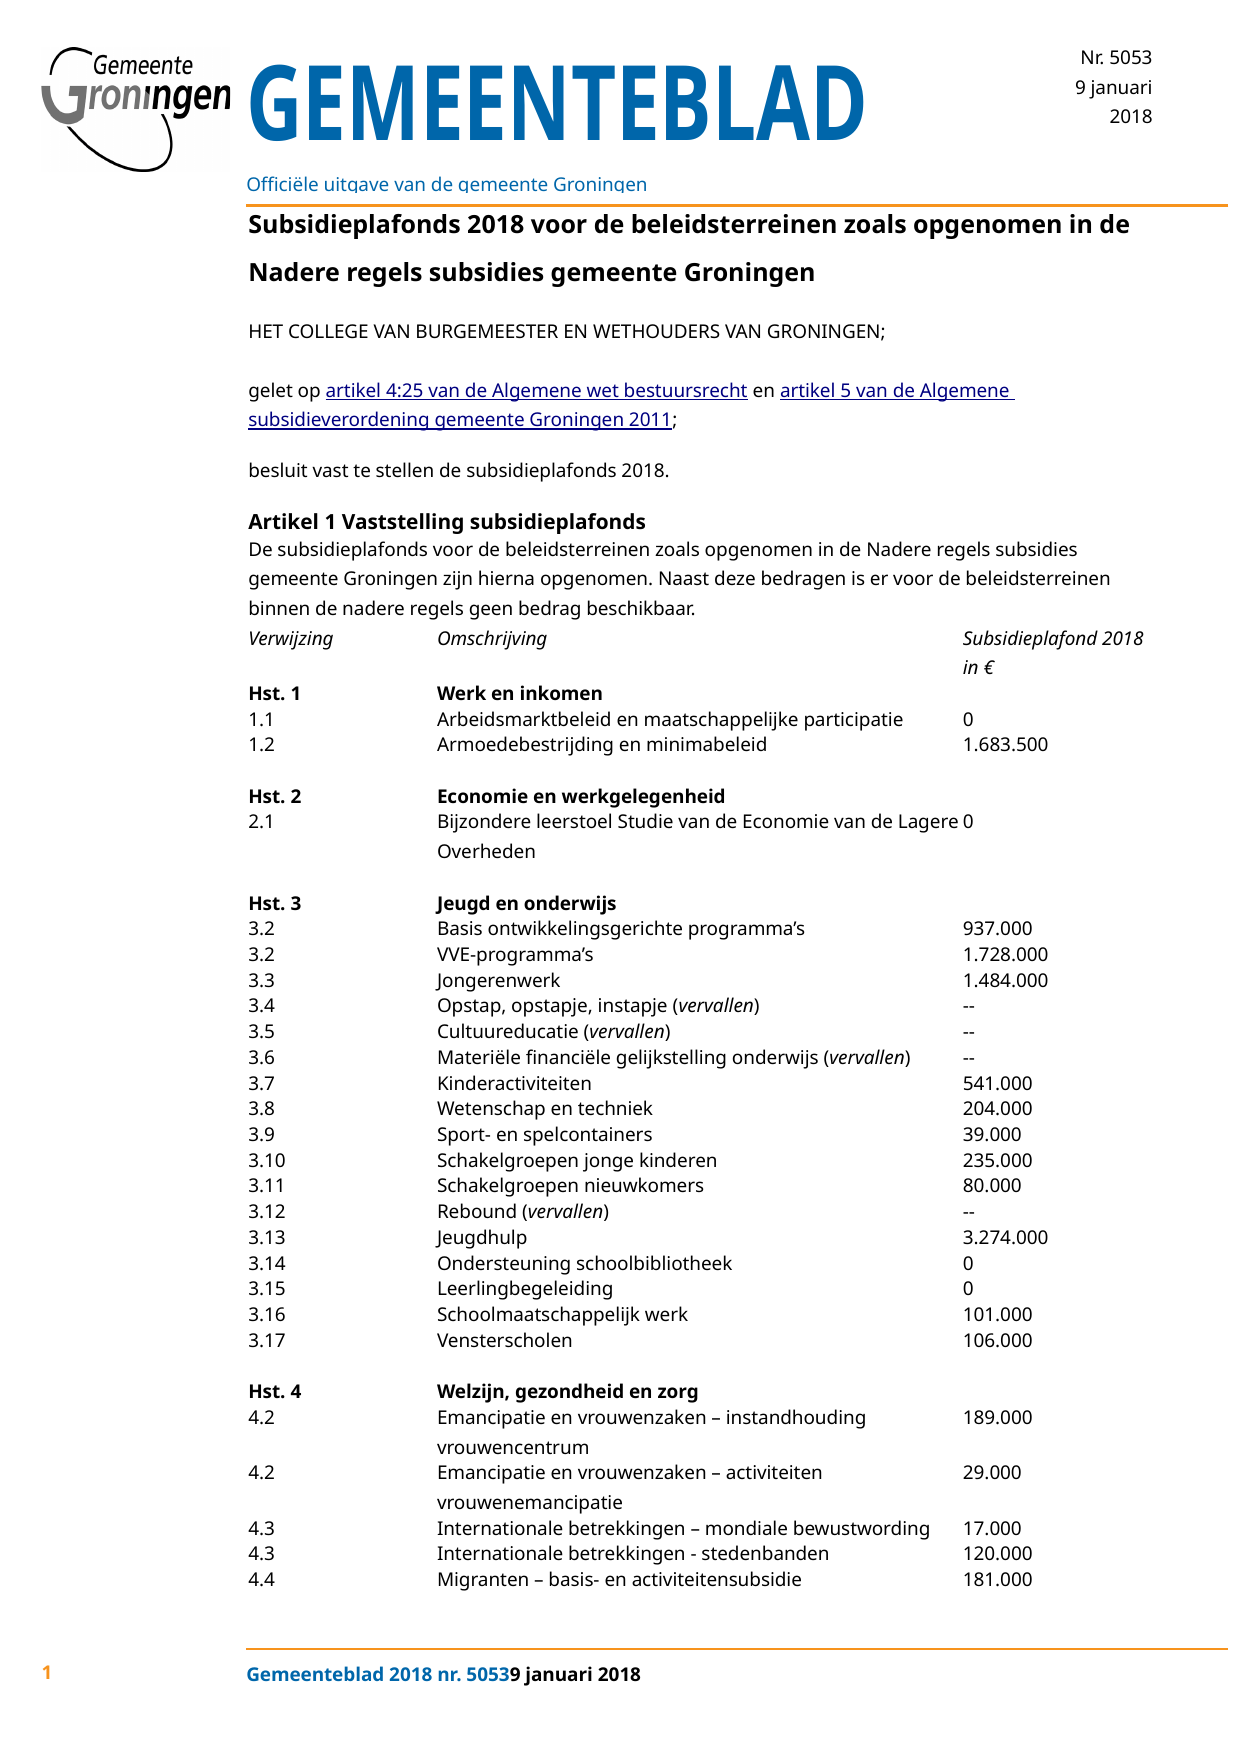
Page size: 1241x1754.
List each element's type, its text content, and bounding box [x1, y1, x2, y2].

table_cell 4.3 [248, 1515, 437, 1541]
table_cell Hst. 1 [248, 680, 437, 706]
table_cell Economie en werkgelegenheid [437, 783, 1152, 809]
table_cell -- [963, 1199, 1152, 1224]
text Artikel 1 Vaststelling subsidieplafonds [248, 507, 1152, 536]
table_cell Welzijn, gezondheid en zorg [437, 1379, 1152, 1404]
table_cell 3.16 [248, 1301, 437, 1327]
table_cell Bijzondere leerstoel Studie van de Economie van de Lagere Overheden [437, 809, 963, 864]
table_cell 181.000 [963, 1566, 1152, 1592]
table_cell Kinderactiviteiten [437, 1070, 963, 1096]
table_cell 3.12 [248, 1199, 437, 1224]
table_cell 17.000 [963, 1515, 1152, 1541]
table_cell Wetenschap en techniek [437, 1096, 963, 1121]
table_cell Hst. 4 [248, 1379, 437, 1404]
table_cell 2.1 [248, 809, 437, 864]
table_cell -- [963, 993, 1152, 1018]
table_cell Migranten – basis- en activiteitensubsidie [437, 1566, 963, 1592]
text HET COLLEGE VAN BURGEMEESTER EN WETHOUDERS VAN GRONINGEN; [248, 318, 1152, 344]
table_cell 541.000 [963, 1070, 1152, 1096]
table_cell -- [963, 1044, 1152, 1070]
table_cell Opstap, opstapje, instapje (vervallen) [437, 993, 963, 1018]
text Subsidieplafonds 2018 voor de beleidsterreinen zoals opgenomen in de Nadere regels subsidies gemeente Groningen [248, 207, 1152, 288]
table_cell 3.6 [248, 1044, 437, 1070]
table_header Subsidieplafond 2018 in € [963, 625, 1152, 680]
table_cell Basis ontwikkelingsgerichte programma’s [437, 915, 963, 941]
table_cell 235.000 [963, 1147, 1152, 1173]
table_cell 937.000 [963, 915, 1152, 941]
table_cell Sport- en spelcontainers [437, 1121, 963, 1147]
table_cell Jongerenwerk [437, 967, 963, 993]
table_cell Cultuureducatie (vervallen) [437, 1018, 963, 1044]
table_cell 3.11 [248, 1173, 437, 1198]
table_cell 0 [963, 706, 1152, 731]
table_cell 3.2 [248, 941, 437, 967]
table_cell 39.000 [963, 1121, 1152, 1147]
table_cell 3.7 [248, 1070, 437, 1096]
table_cell 3.3 [248, 967, 437, 993]
table_cell Emancipatie en vrouwenzaken – activiteiten vrouwenemancipatie [437, 1460, 963, 1515]
table_cell Jeugd en onderwijs [437, 890, 1152, 915]
table_cell Schakelgroepen jonge kinderen [437, 1147, 963, 1173]
table_header Omschrijving [437, 625, 963, 680]
table_cell 1.728.000 [963, 941, 1152, 967]
table_cell 3.2 [248, 915, 437, 941]
table_cell VVE-programma’s [437, 941, 963, 967]
table_cell 4.4 [248, 1566, 437, 1592]
table_cell 0 [963, 1276, 1152, 1301]
table_cell Ondersteuning schoolbibliotheek [437, 1250, 963, 1276]
table_cell Schoolmaatschappelijk werk [437, 1301, 963, 1327]
table_cell 3.5 [248, 1018, 437, 1044]
table_cell 4.2 [248, 1460, 437, 1515]
table_cell [248, 757, 1152, 783]
table_cell [248, 864, 1152, 890]
table_cell 29.000 [963, 1460, 1152, 1515]
table_cell 0 [963, 809, 1152, 864]
table_cell 3.4 [248, 993, 437, 1018]
table_cell 1.1 [248, 706, 437, 731]
table_cell 3.274.000 [963, 1224, 1152, 1250]
table_cell Rebound (vervallen) [437, 1199, 963, 1224]
table_cell Arbeidsmarktbeleid en maatschappelijke participatie [437, 706, 963, 731]
table_cell 4.3 [248, 1541, 437, 1566]
table_cell 0 [963, 1250, 1152, 1276]
table_cell 3.14 [248, 1250, 437, 1276]
table_cell Hst. 2 [248, 783, 437, 809]
table_cell 1.484.000 [963, 967, 1152, 993]
table_cell 189.000 [963, 1404, 1152, 1459]
table_cell -- [963, 1018, 1152, 1044]
table_cell Internationale betrekkingen - stedenbanden [437, 1541, 963, 1566]
table_cell Vensterscholen [437, 1327, 963, 1353]
table_cell Hst. 3 [248, 890, 437, 915]
table_cell Emancipatie en vrouwenzaken – instandhouding vrouwencentrum [437, 1404, 963, 1459]
table_cell 204.000 [963, 1096, 1152, 1121]
table_cell 4.2 [248, 1404, 437, 1459]
table_cell [248, 1353, 1152, 1378]
picture [41, 47, 231, 172]
text De subsidieplafonds voor de beleidsterreinen zoals opgenomen in de Nadere regels subsidies gemeente Groningen zijn hierna opgenomen. Naast deze bedragen is er voor de beleidsterreinen binnen de nadere regels geen bedrag beschikbaar. [248, 536, 1152, 621]
text besluit vast te stellen de subsidieplafonds 2018. [248, 457, 1152, 483]
table_cell 120.000 [963, 1541, 1152, 1566]
table_cell 3.17 [248, 1327, 437, 1353]
table_cell 3.8 [248, 1096, 437, 1121]
table_cell Schakelgroepen nieuwkomers [437, 1173, 963, 1198]
table_cell 3.9 [248, 1121, 437, 1147]
table_cell 3.15 [248, 1276, 437, 1301]
table_cell 1.683.500 [963, 731, 1152, 757]
table_cell 3.13 [248, 1224, 437, 1250]
text gelet op artikel 4:25 van de Algemene wet bestuursrecht en artikel 5 van de Algemene subsidieverordening gemeente Groningen 2011; [248, 377, 1152, 432]
table_cell 1.2 [248, 731, 437, 757]
table_cell Werk en inkomen [437, 680, 1152, 706]
table_cell Armoedebestrijding en minimabeleid [437, 731, 963, 757]
table_cell 101.000 [963, 1301, 1152, 1327]
table_header Verwijzing [248, 625, 437, 680]
table_cell Leerlingbegeleiding [437, 1276, 963, 1301]
table_cell 80.000 [963, 1173, 1152, 1198]
table_cell 106.000 [963, 1327, 1152, 1353]
table_cell Jeugdhulp [437, 1224, 963, 1250]
table_cell 3.10 [248, 1147, 437, 1173]
table_cell Internationale betrekkingen – mondiale bewustwording [437, 1515, 963, 1541]
table_cell Materiële financiële gelijkstelling onderwijs (vervallen) [437, 1044, 963, 1070]
